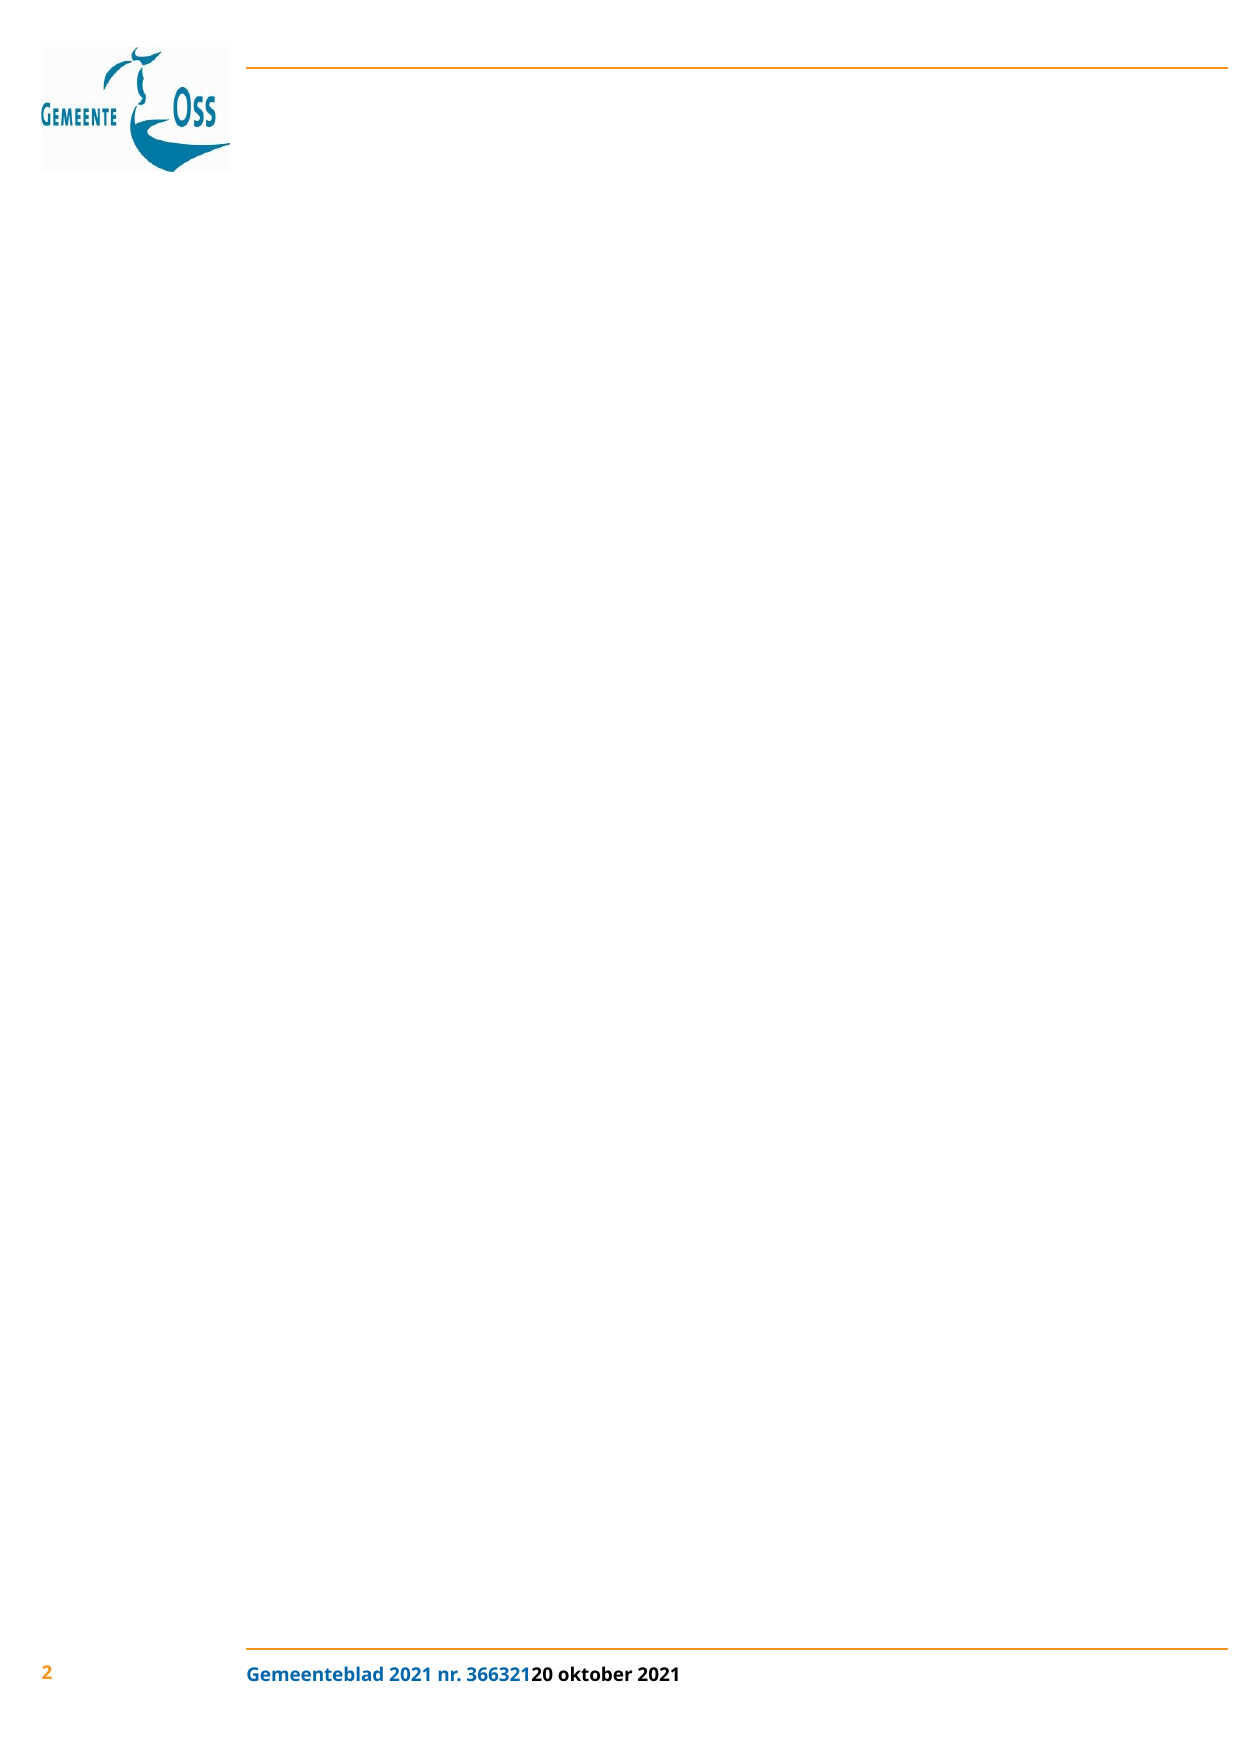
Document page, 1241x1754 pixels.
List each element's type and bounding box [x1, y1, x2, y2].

picture [41, 47, 231, 172]
